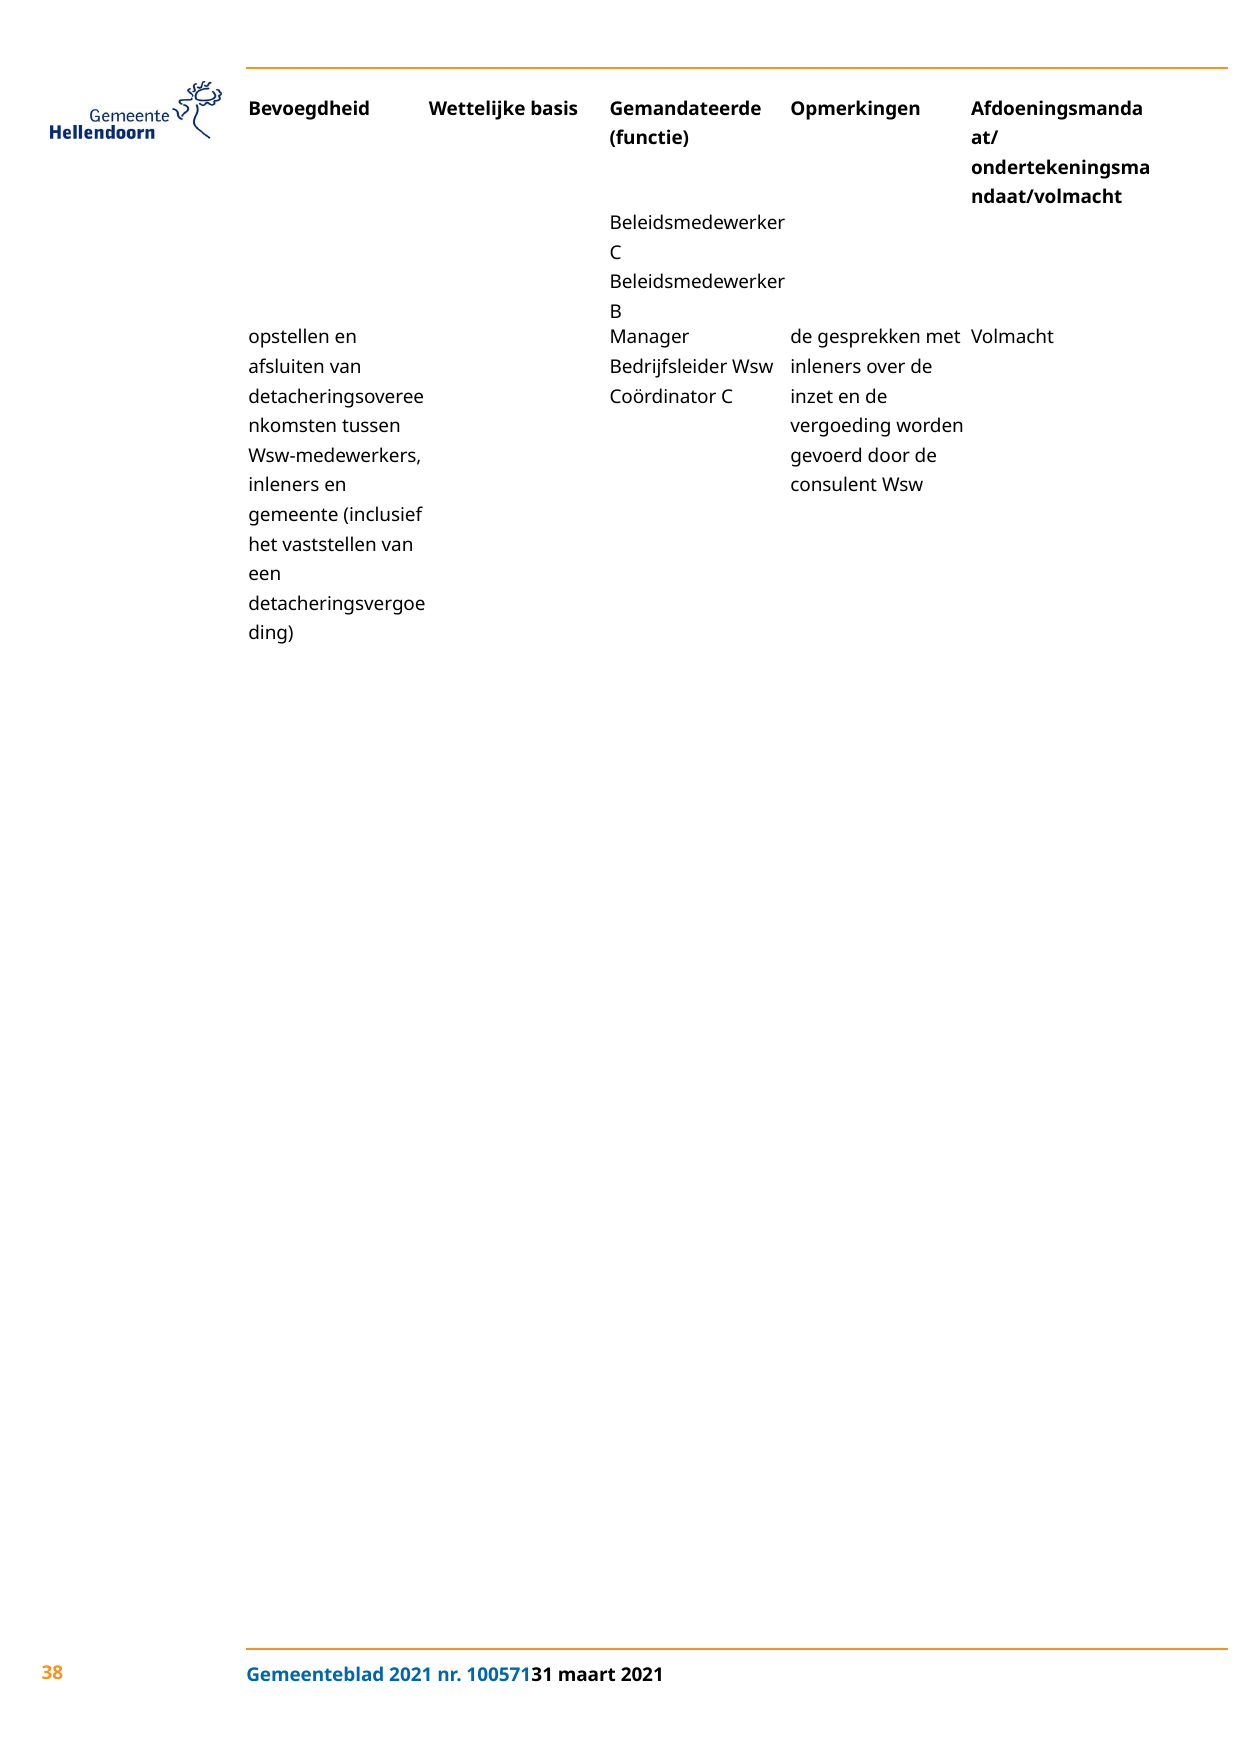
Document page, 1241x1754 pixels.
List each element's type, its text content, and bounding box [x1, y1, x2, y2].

table_cell Manager Bedrijfsleider Wsw Coördinator C [609, 324, 790, 645]
table_cell opstellen en afsluiten van detacheringsovereenkomsten tussen Wsw-medewerkers, inleners en gemeente (inclusief het vaststellen van een detacheringsvergoeding) [248, 324, 429, 645]
table_cell [248, 209, 429, 324]
table_header Wettelijke basis [429, 95, 609, 209]
table_cell Beleidsmedewerker C Beleidsmedewerker B [609, 209, 790, 324]
table_header Bevoegdheid [248, 95, 429, 209]
table_cell [429, 209, 609, 324]
table_cell Volmacht [971, 324, 1152, 645]
table_cell [971, 209, 1152, 324]
table_cell [790, 209, 971, 324]
table_header Gemandateerde (functie) [609, 95, 790, 209]
table_cell [429, 324, 609, 645]
table_cell de gesprekken met inleners over de inzet en de vergoeding worden gevoerd door de consulent Wsw [790, 324, 971, 645]
table_header Afdoeningsmandaat/ ondertekeningsmandaat/volmacht [971, 95, 1152, 209]
picture [41, 47, 231, 172]
table_header Opmerkingen [790, 95, 971, 209]
